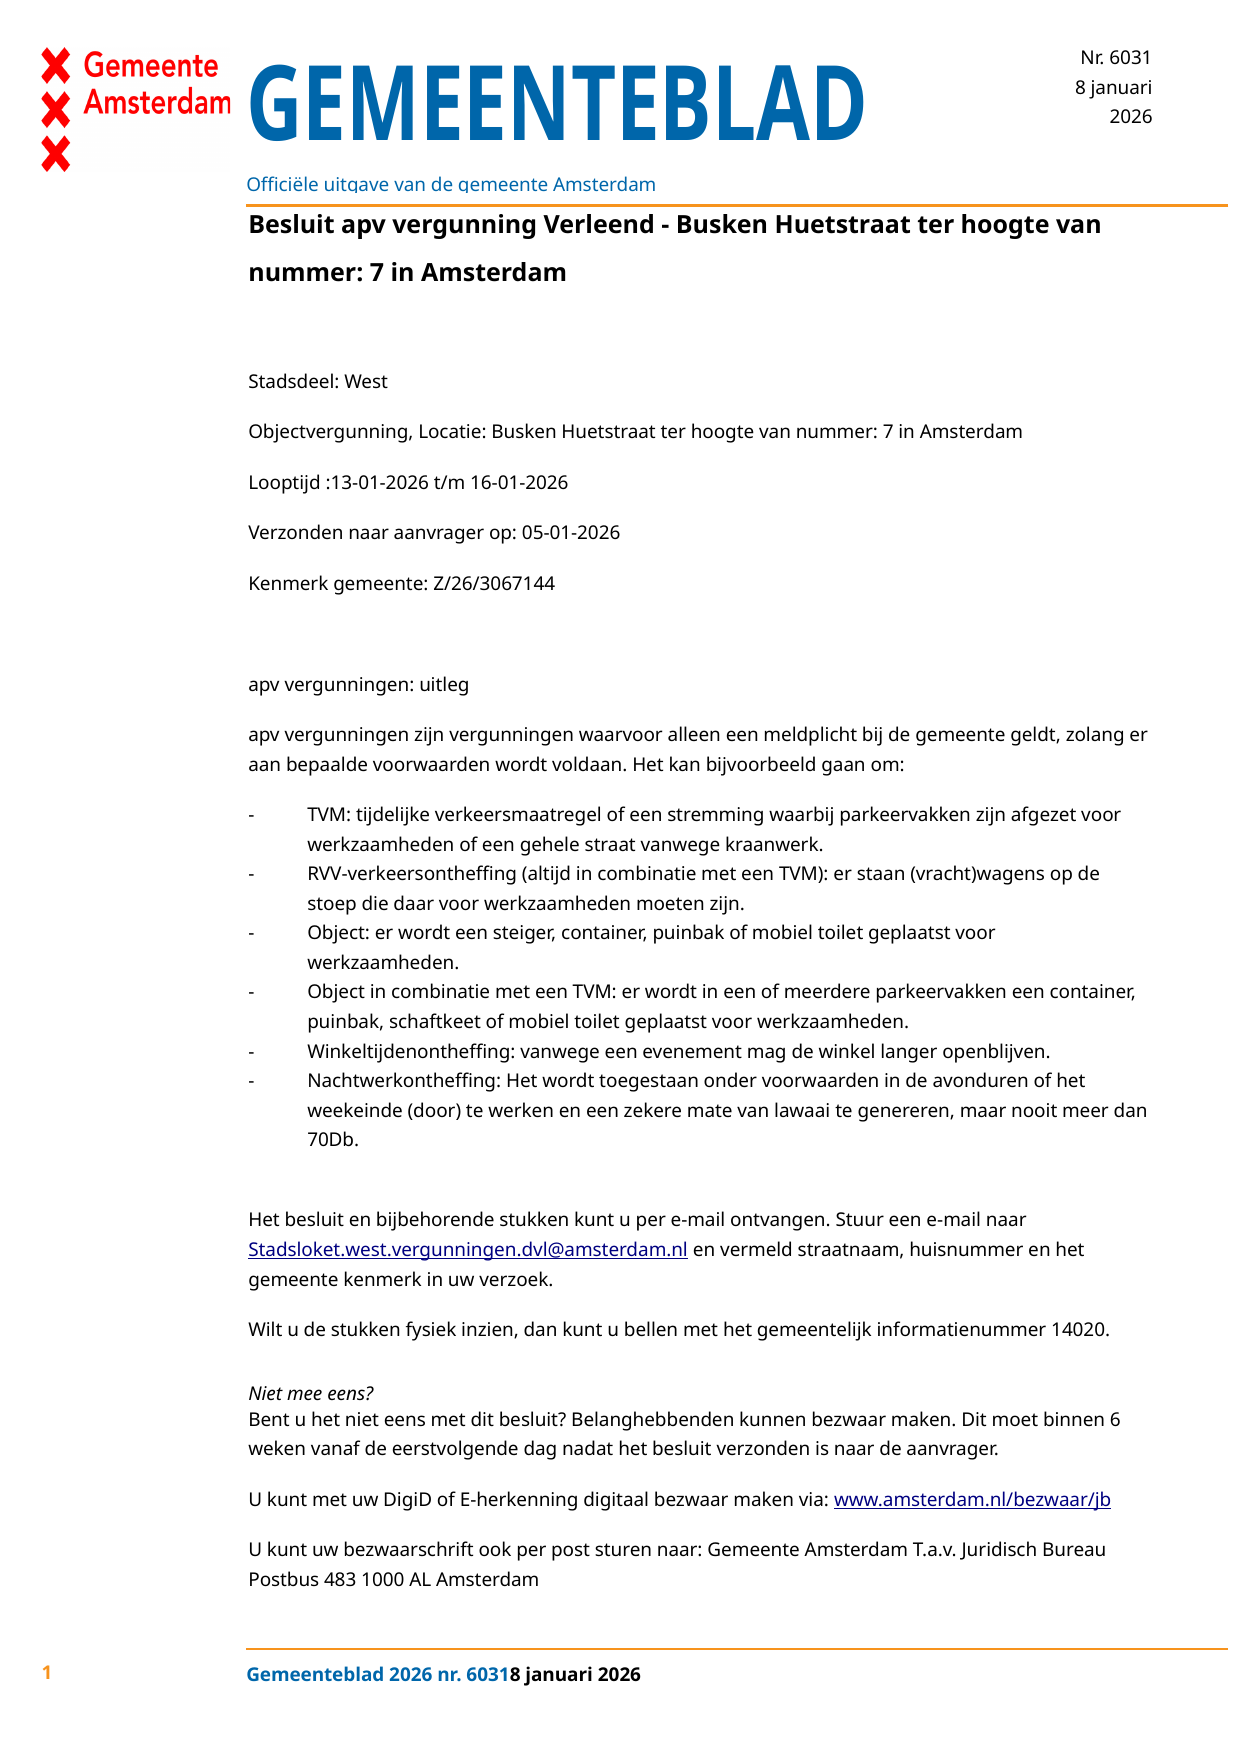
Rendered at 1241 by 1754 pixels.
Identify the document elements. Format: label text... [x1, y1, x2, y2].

text Het besluit en bijbehorende stukken kunt u per e-mail ontvangen. Stuur een e-mail naar Stadsloket.west.vergunningen.dvl@amsterdam.nl en vermeld straatnaam, huisnummer en het gemeente kenmerk in uw verzoek. [248, 1207, 1152, 1292]
text Looptijd :13-01-2026 t/m 16-01-2026 [248, 469, 1152, 495]
text apv vergunningen zijn vergunningen waarvoor alleen een meldplicht bij de gemeente geldt, zolang er aan bepaalde voorwaarden wordt voldaan. Het kan bijvoorbeeld gaan om: [248, 721, 1152, 777]
text Besluit apv vergunning Verleend - Busken Huetstraat ter hoogte van nummer: 7 in Amsterdam [248, 207, 1152, 288]
text Bent u het niet eens met dit besluit? Belanghebbenden kunnen bezwaar maken. Dit moet binnen 6 weken vanaf de eerstvolgende dag nadat het besluit verzonden is naar de aanvrager. [248, 1406, 1152, 1461]
text U kunt met uw DigiD of E-herkenning digitaal bezwaar maken via: www.amsterdam.nl/bezwaar/jb [248, 1486, 1152, 1512]
text Objectvergunning, Locatie: Busken Huetstraat ter hoogte van nummer: 7 in Amsterdam [248, 419, 1152, 444]
list TVM: tijdelijke verkeersmaatregel of een stremming waarbij parkeervakken zijn afgezet voor werkzaamheden of een gehele straat vanwege kraanwerk. [248, 801, 1152, 857]
picture [41, 47, 231, 172]
text U kunt uw bezwaarschrift ook per post sturen naar: Gemeente Amsterdam T.a.v. Juridisch Bureau Postbus 483 1000 AL Amsterdam [248, 1536, 1152, 1592]
text Stadsdeel: West [248, 368, 1152, 394]
list Object in combinatie met een TVM: er wordt in een of meerdere parkeervakken een container, puinbak, schaftkeet of mobiel toilet geplaatst voor werkzaamheden. [248, 979, 1152, 1034]
text Kenmerk gemeente: Z/26/3067144 [248, 570, 1152, 596]
list Nachtwerkontheffing: Het wordt toegestaan onder voorwaarden in de avonduren of het weekeinde (door) te werken en een zekere mate van lawaai te genereren, maar nooit meer dan 70Db. [248, 1067, 1152, 1152]
list Winkeltijdenontheffing: vanwege een evenement mag de winkel langer openblijven. [248, 1038, 1152, 1064]
text apv vergunningen: uitleg [248, 671, 1152, 697]
text Wilt u de stukken fysiek inzien, dan kunt u bellen met het gemeentelijk informatienummer 14020. [248, 1316, 1152, 1342]
text Verzonden naar aanvrager op: 05-01-2026 [248, 519, 1152, 545]
text Niet mee eens? [248, 1380, 1152, 1406]
list RVV-verkeersontheffing (altijd in combinatie met een TVM): er staan (vracht)wagens op de stoep die daar voor werkzaamheden moeten zijn. [248, 860, 1152, 916]
list Object: er wordt een steiger, container, puinbak of mobiel toilet geplaatst voor werkzaamheden. [248, 919, 1152, 975]
